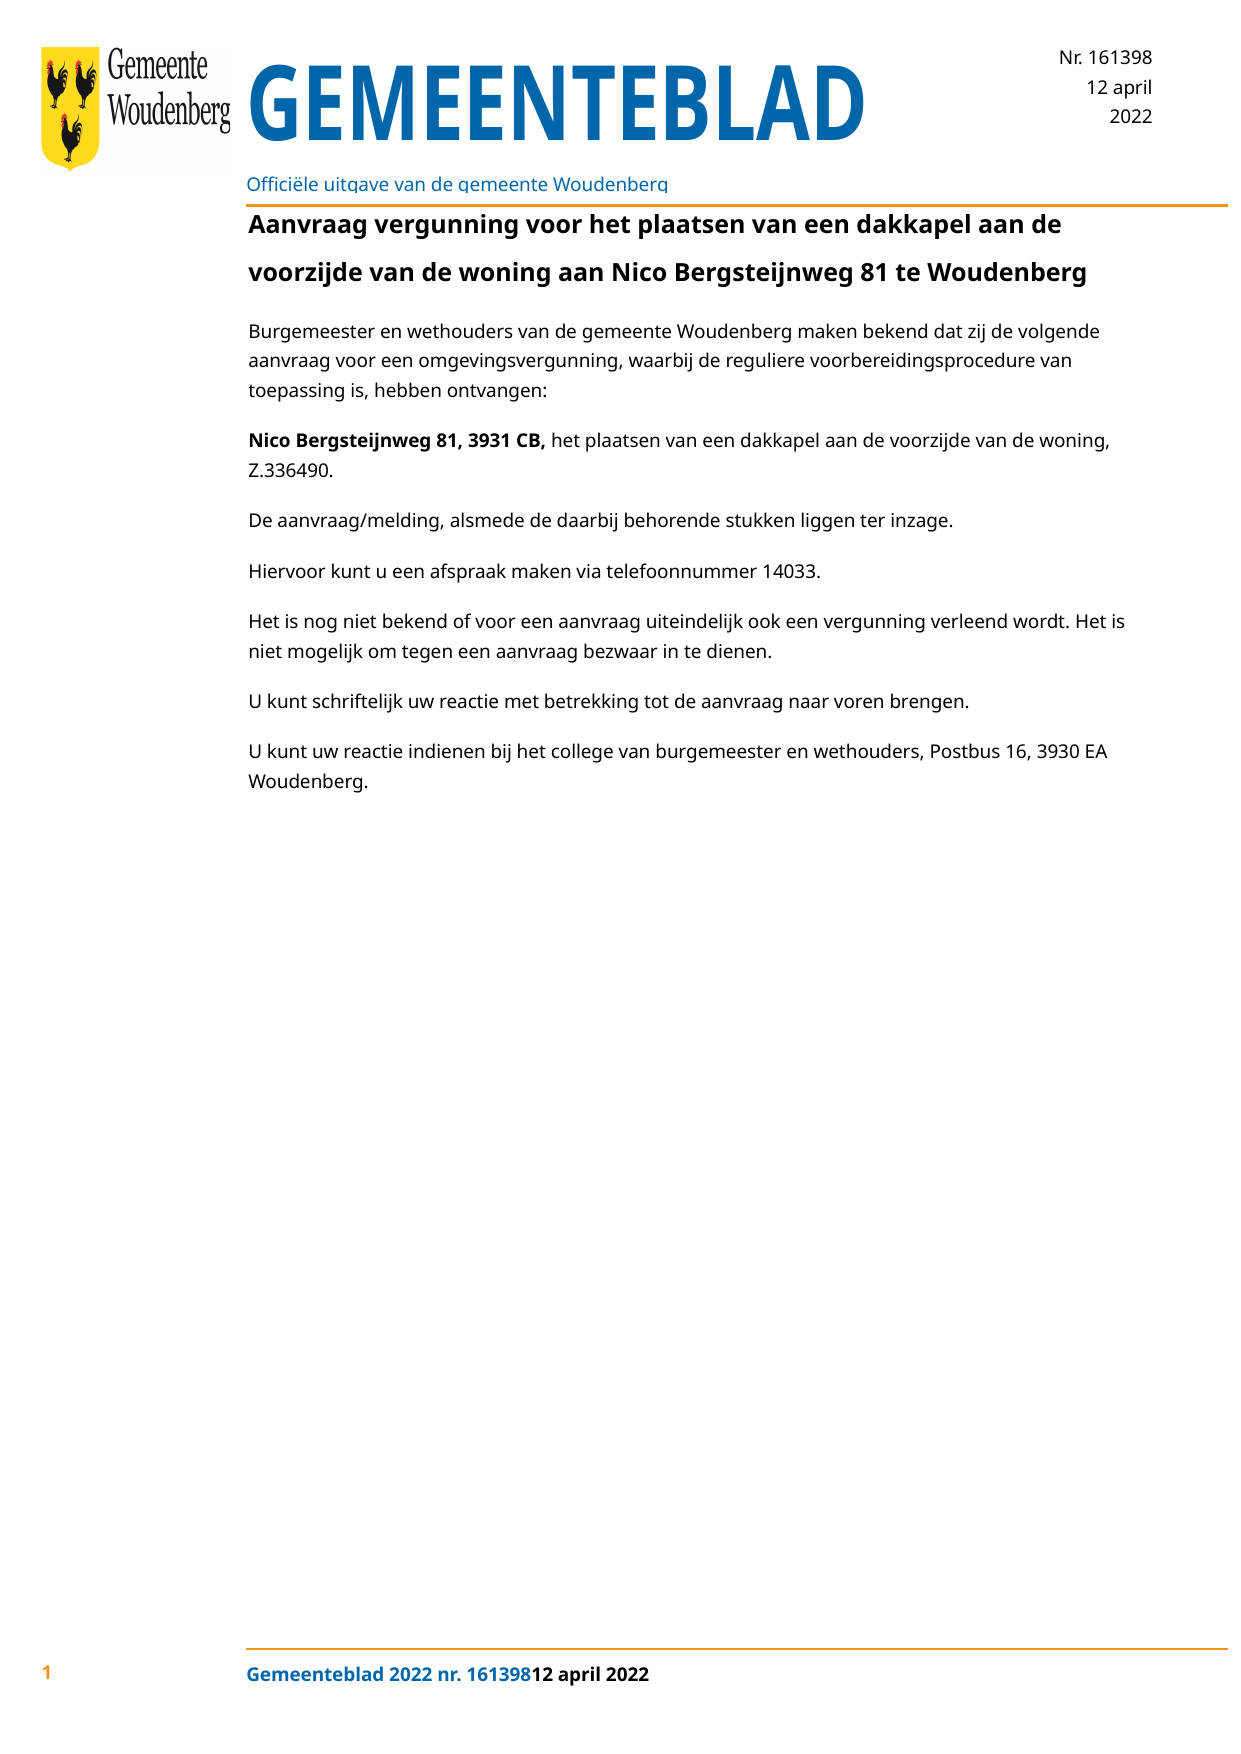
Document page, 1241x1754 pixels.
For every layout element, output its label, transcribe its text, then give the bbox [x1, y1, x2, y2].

text U kunt uw reactie indienen bij het college van burgemeester en wethouders, Postbus 16, 3930 EA Woudenberg. [248, 739, 1152, 794]
text U kunt schriftelijk uw reactie met betrekking tot de aanvraag naar voren brengen. [248, 688, 1152, 714]
text Aanvraag vergunning voor het plaatsen van een dakkapel aan de voorzijde van de woning aan Nico Bergsteijnweg 81 te Woudenberg [248, 207, 1152, 288]
text Burgemeester en wethouders van de gemeente Woudenberg maken bekend dat zij de volgende aanvraag voor een omgevingsvergunning, waarbij de reguliere voorbereidingsprocedure van toepassing is, hebben ontvangen: [248, 318, 1152, 403]
text Nico Bergsteijnweg 81, 3931 CB, het plaatsen van een dakkapel aan de voorzijde van de woning, Z.336490. [248, 427, 1152, 483]
text Het is nog niet bekend of voor een aanvraag uiteindelijk ook een vergunning verleend wordt. Het is niet mogelijk om tegen een aanvraag bezwaar in te dienen. [248, 608, 1152, 664]
text De aanvraag/melding, alsmede de daarbij behorende stukken liggen ter inzage. [248, 507, 1152, 533]
picture [41, 47, 231, 172]
text Hiervoor kunt u een afspraak maken via telefoonnummer 14033. [248, 558, 1152, 584]
